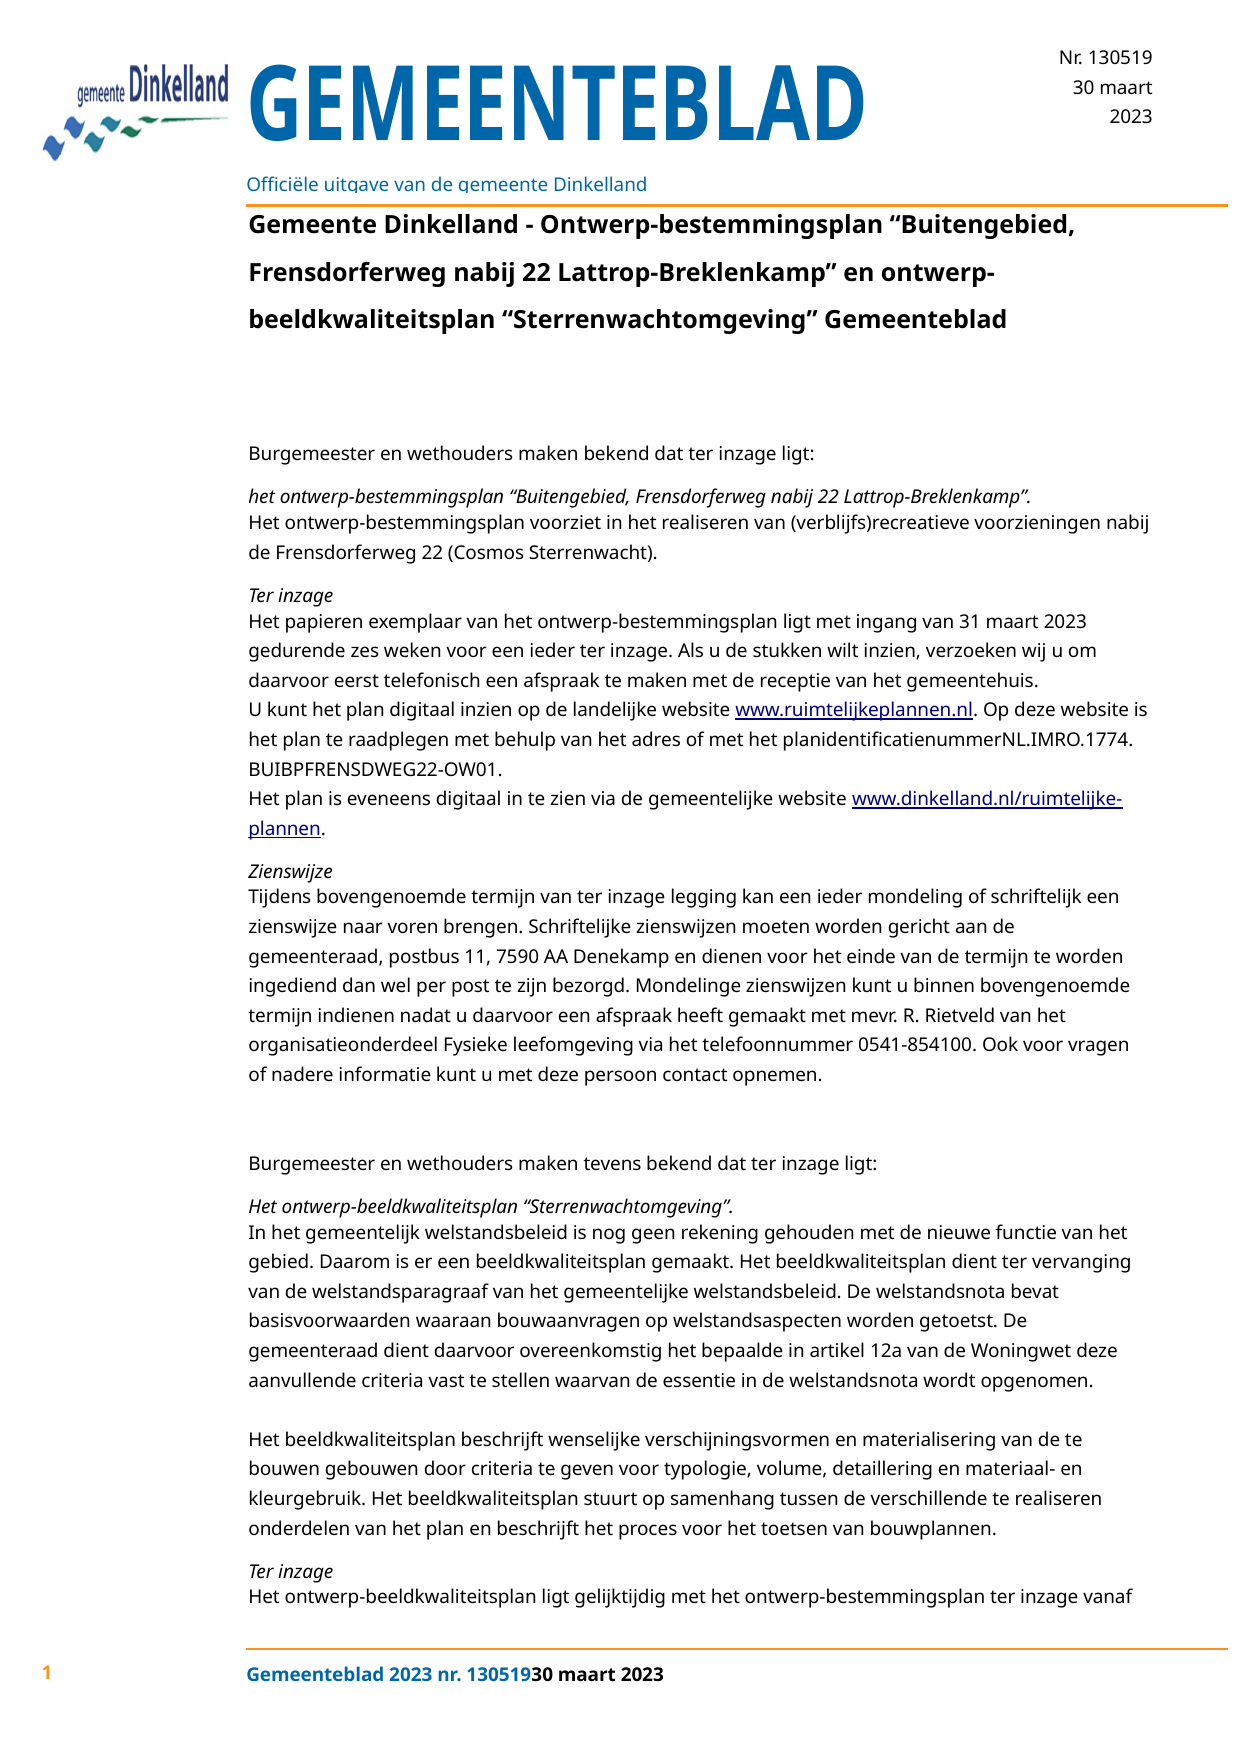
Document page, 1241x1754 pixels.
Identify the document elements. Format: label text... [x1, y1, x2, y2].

text Het ontwerp-bestemmingsplan voorziet in het realiseren van (verblijfs)recreatieve voorzieningen nabij de Frensdorferweg 22 (Cosmos Sterrenwacht). [248, 509, 1152, 565]
text Tijdens bovengenoemde termijn van ter inzage legging kan een ieder mondeling of schriftelijk een zienswijze naar voren brengen. Schriftelijke zienswijzen moeten worden gericht aan de gemeenteraad, postbus 11, 7590 AA Denekamp en dienen voor het einde van de termijn te worden ingediend dan wel per post te zijn bezorgd. Mondelinge zienswijzen kunt u binnen bovengenoemde termijn indienen nadat u daarvoor een afspraak heeft gemaakt met mevr. R. Rietveld van het organisatieonderdeel Fysieke leefomgeving via het telefoonnummer 0541-854100. Ook voor vragen of nadere informatie kunt u met deze persoon contact opnemen. [248, 884, 1152, 1087]
text Het ontwerp-beeldkwaliteitsplan ligt gelijktijdig met het ontwerp-bestemmingsplan ter inzage vanaf [248, 1583, 1152, 1609]
text In het gemeentelijk welstandsbeleid is nog geen rekening gehouden met de nieuwe functie van het gebied. Daarom is er een beeldkwaliteitsplan gemaakt. Het beeldkwaliteitsplan dient ter vervanging van de welstandsparagraaf van het gemeentelijke welstandsbeleid. De welstandsnota bevat basisvoorwaarden waaraan bouwaanvragen op welstandsaspecten worden getoetst. De gemeenteraad dient daarvoor overeenkomstig het bepaalde in artikel 12a van de Woningwet deze aanvullende criteria vast te stellen waarvan de essentie in de welstandsnota wordt opgenomen. [248, 1219, 1152, 1392]
text Het beeldkwaliteitsplan beschrijft wenselijke verschijningsvormen en materialisering van de te bouwen gebouwen door criteria te geven voor typologie, volume, detaillering en materiaal- en kleurgebruik. Het beeldkwaliteitsplan stuurt op samenhang tussen de verschillende te realiseren onderdelen van het plan en beschrijft het proces voor het toetsen van bouwplannen. [248, 1426, 1152, 1540]
text Het ontwerp-beeldkwaliteitsplan “Sterrenwachtomgeving”. [248, 1193, 1152, 1219]
text U kunt het plan digitaal inzien op de landelijke website www.ruimtelijkeplannen.nl. Op deze website is het plan te raadplegen met behulp van het adres of met het planidentificatienummerNL.IMRO.1774. BUIBPFRENSDWEG22-OW01. [248, 697, 1152, 781]
text Het papieren exemplaar van het ontwerp-bestemmingsplan ligt met ingang van 31 maart 2023 gedurende zes weken voor een ieder ter inzage. Als u de stukken wilt inzien, verzoeken wij u om daarvoor eerst telefonisch een afspraak te maken met de receptie van het gemeentehuis. [248, 608, 1152, 693]
text Zienswijze [248, 858, 1152, 884]
text Ter inzage [248, 1558, 1152, 1583]
picture [41, 47, 231, 172]
text het ontwerp-bestemmingsplan “Buitengebied, Frensdorferweg nabij 22 Lattrop-Breklenkamp”. [248, 484, 1152, 509]
text Gemeente Dinkelland - Ontwerp-bestemmingsplan “Buitengebied, Frensdorferweg nabij 22 Lattrop-Breklenkamp” en ontwerp-beeldkwaliteitsplan “Sterrenwachtomgeving” Gemeenteblad [248, 207, 1152, 336]
text Burgemeester en wethouders maken tevens bekend dat ter inzage ligt: [248, 1150, 1152, 1176]
text Het plan is eveneens digitaal in te zien via de gemeentelijke website www.dinkelland.nl/ruimtelijke-plannen. [248, 785, 1152, 841]
text Burgemeester en wethouders maken bekend dat ter inzage ligt: [248, 441, 1152, 466]
text Ter inzage [248, 582, 1152, 608]
